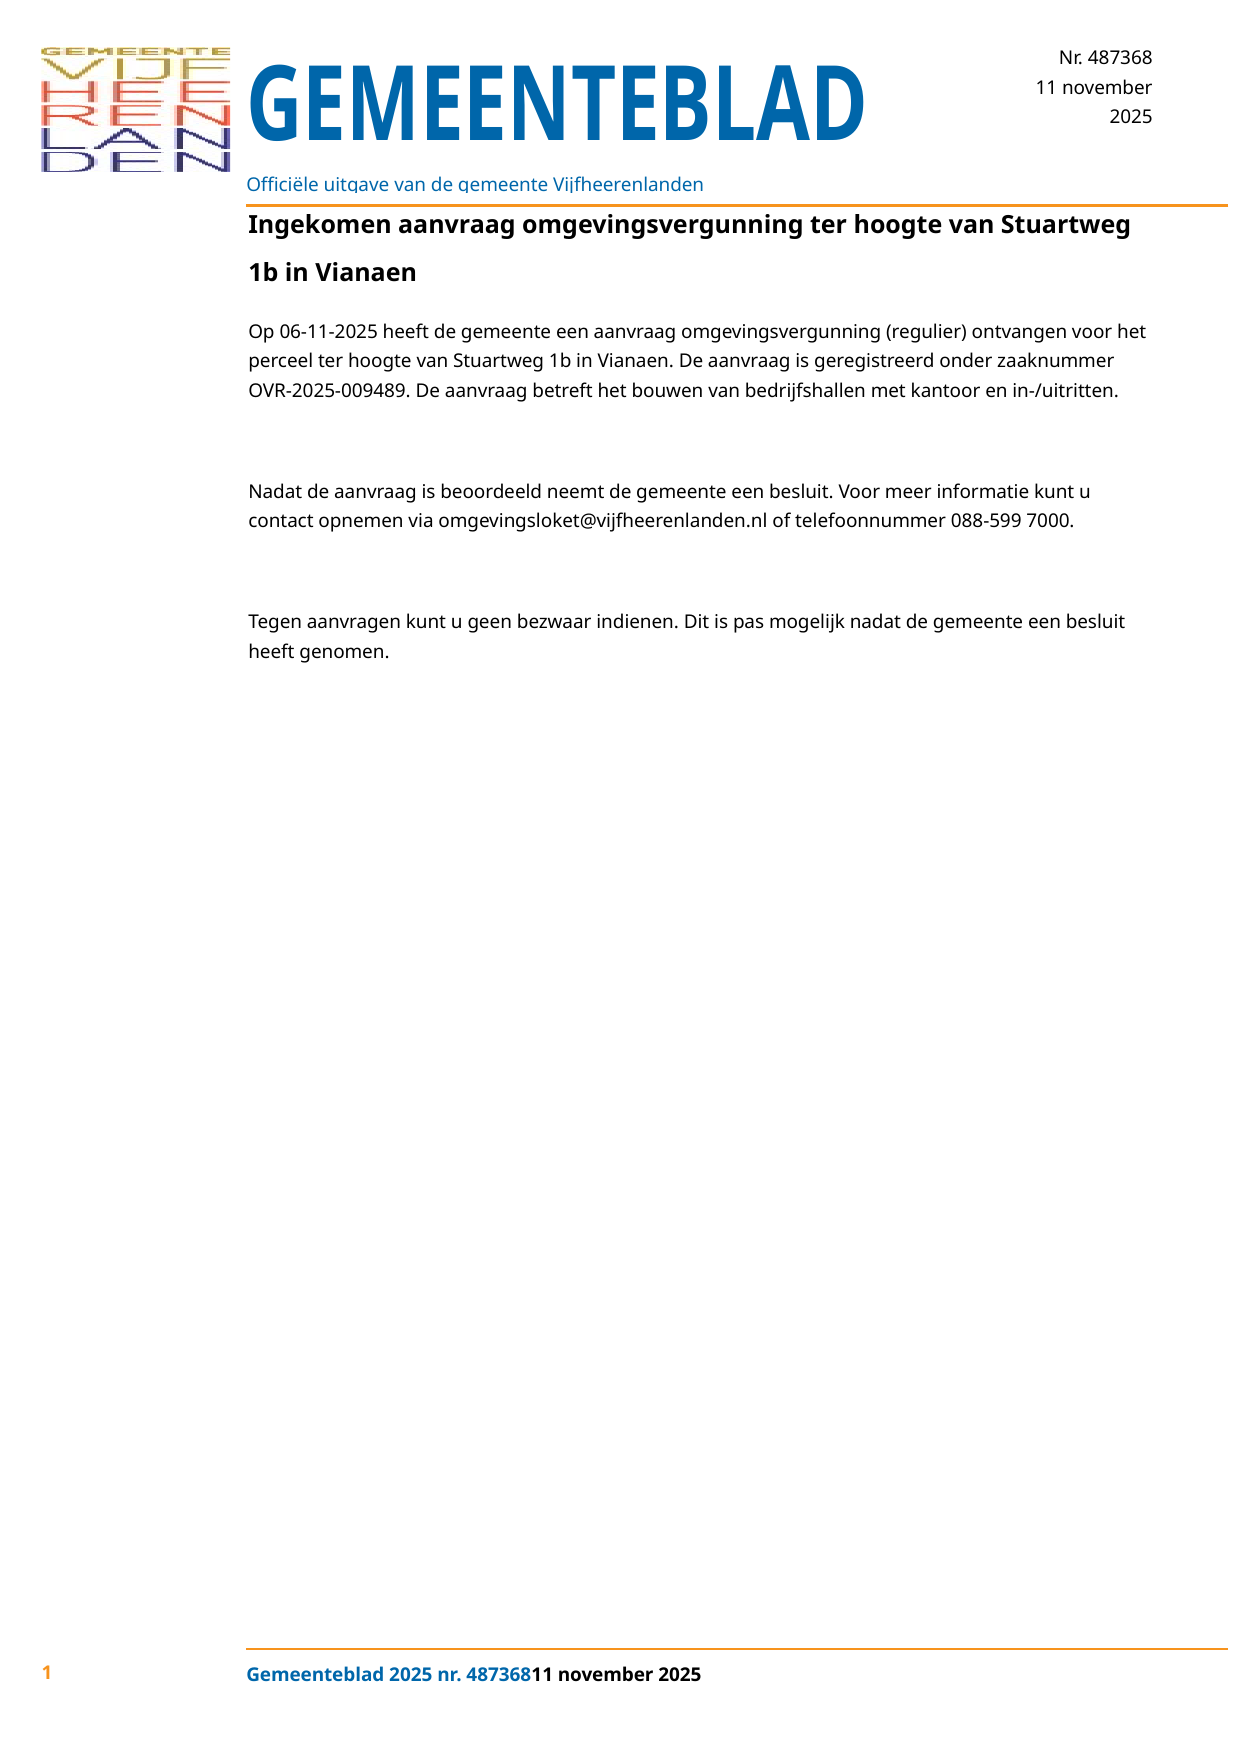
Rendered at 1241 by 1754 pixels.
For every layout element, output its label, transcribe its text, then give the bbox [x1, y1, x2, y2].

text Op 06-11-2025 heeft de gemeente een aanvraag omgevingsvergunning (regulier) ontvangen voor het perceel ter hoogte van Stuartweg 1b in Vianaen. De aanvraag is geregistreerd onder zaaknummer OVR-2025-009489. De aanvraag betreft het bouwen van bedrijfshallen met kantoor en in-/uitritten. [248, 318, 1152, 403]
text Tegen aanvragen kunt u geen bezwaar indienen. Dit is pas mogelijk nadat de gemeente een besluit heeft genomen. [248, 608, 1152, 664]
text Ingekomen aanvraag omgevingsvergunning ter hoogte van Stuartweg 1b in Vianaen [248, 207, 1152, 288]
text Nadat de aanvraag is beoordeeld neemt de gemeente een besluit. Voor meer informatie kunt u contact opnemen via omgevingsloket@vijfheerenlanden.nl of telefoonnummer 088-599 7000. [248, 478, 1152, 533]
picture [41, 47, 231, 172]
